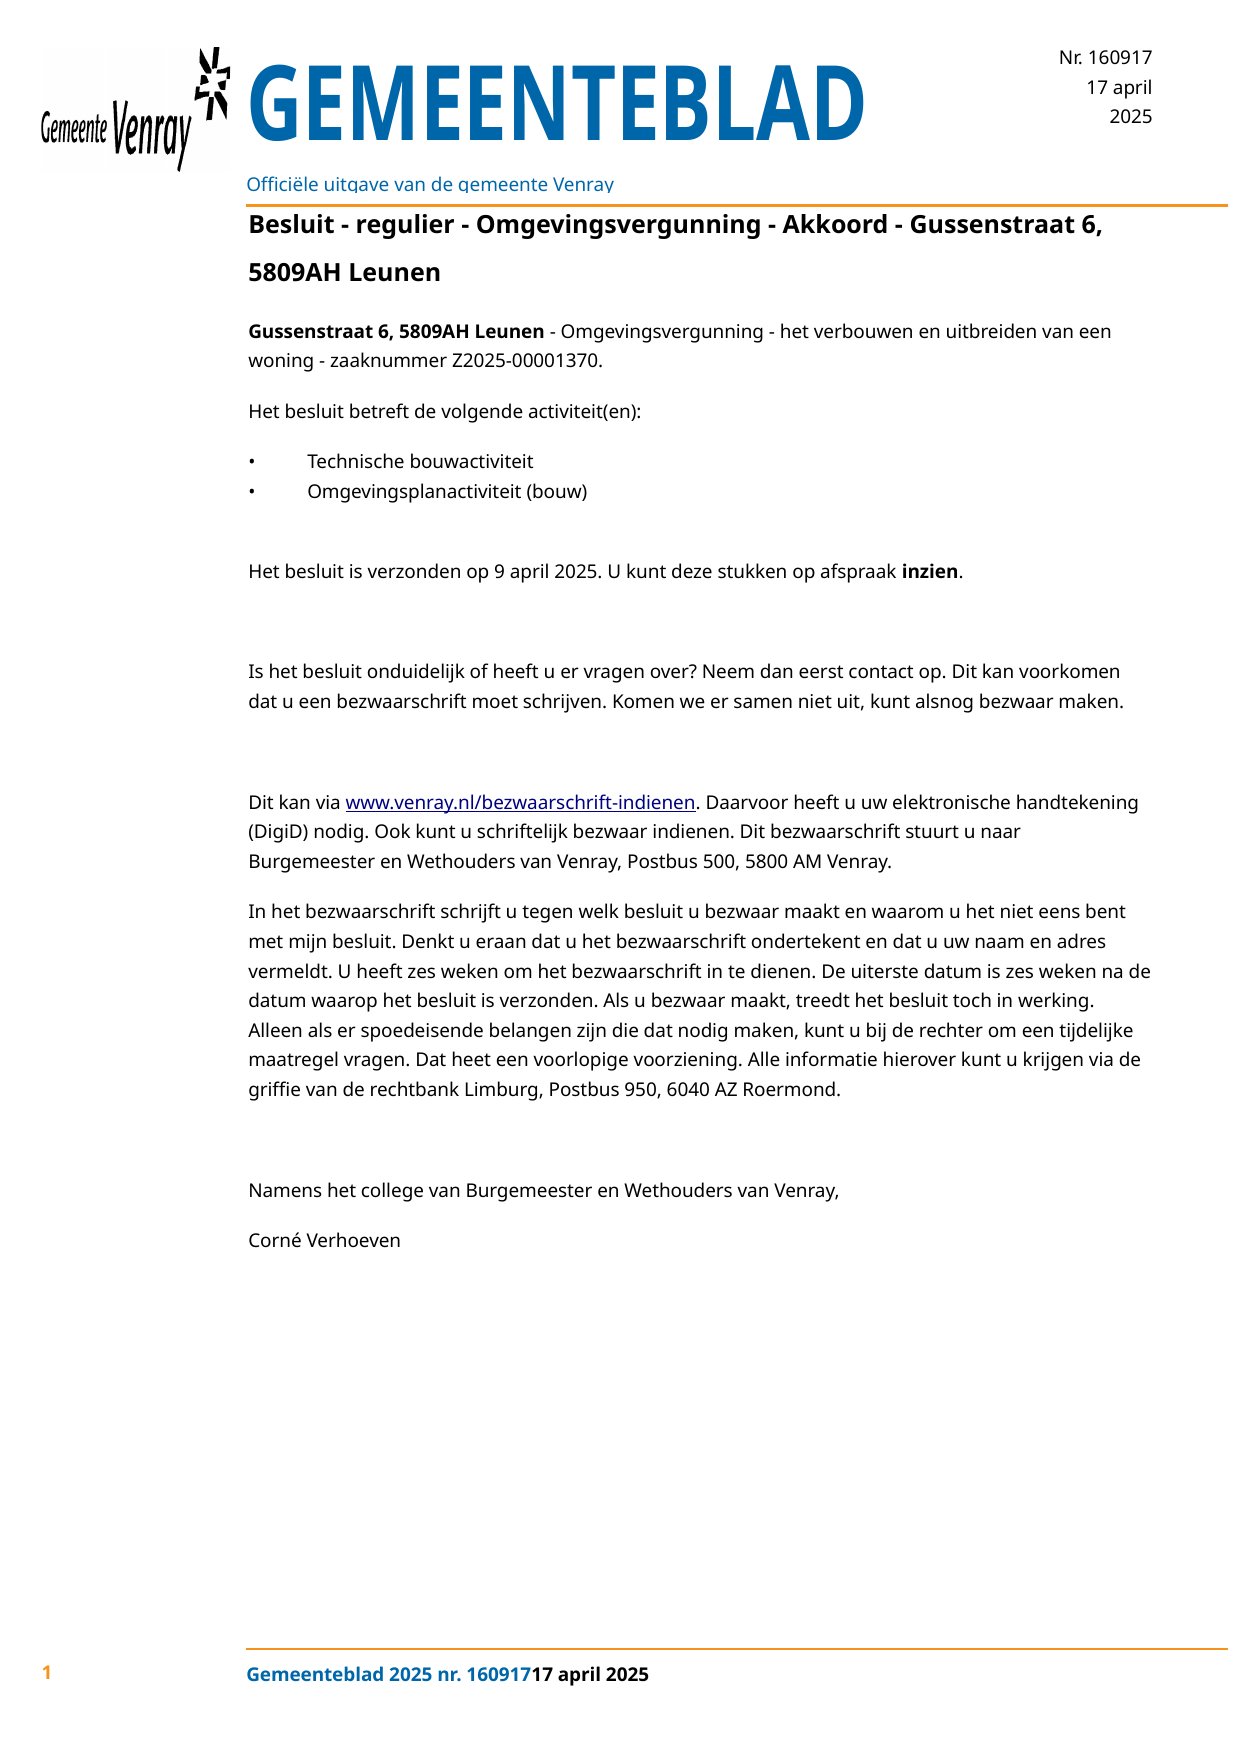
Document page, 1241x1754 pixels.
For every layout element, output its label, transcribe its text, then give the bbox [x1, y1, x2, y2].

text Is het besluit onduidelijk of heeft u er vragen over? Neem dan eerst contact op. Dit kan voorkomen dat u een bezwaarschrift moet schrijven. Komen we er samen niet uit, kunt alsnog bezwaar maken. [248, 659, 1152, 714]
text Het besluit is verzonden op 9 april 2025. U kunt deze stukken op afspraak inzien. [248, 558, 1152, 584]
list Omgevingsplanactiviteit (bouw) [248, 478, 1152, 504]
text Namens het college van Burgemeester en Wethouders van Venray, [248, 1177, 1152, 1203]
text Dit kan via www.venray.nl/bezwaarschrift-indienen. Daarvoor heeft u uw elektronische handtekening (DigiD) nodig. Ook kunt u schriftelijk bezwaar indienen. Dit bezwaarschrift stuurt u naar Burgemeester en Wethouders van Venray, Postbus 500, 5800 AM Venray. [248, 789, 1152, 874]
picture [41, 47, 231, 172]
text Besluit - regulier - Omgevingsvergunning - Akkoord - Gussenstraat 6, 5809AH Leunen [248, 207, 1152, 288]
text Het besluit betreft de volgende activiteit(en): [248, 398, 1152, 424]
text In het bezwaarschrift schrijft u tegen welk besluit u bezwaar maakt en waarom u het niet eens bent met mijn besluit. Denkt u eraan dat u het bezwaarschrift ondertekent en dat u uw naam en adres vermeldt. U heeft zes weken om het bezwaarschrift in te dienen. De uiterste datum is zes weken na de datum waarop het besluit is verzonden. Als u bezwaar maakt, treedt het besluit toch in werking. Alleen als er spoedeisende belangen zijn die dat nodig maken, kunt u bij de rechter om een tijdelijke maatregel vragen. Dat heet een voorlopige voorziening. Alle informatie hierover kunt u krijgen via de griffie van de rechtbank Limburg, Postbus 950, 6040 AZ Roermond. [248, 899, 1152, 1102]
text Corné Verhoeven [248, 1227, 1152, 1253]
list Technische bouwactiviteit [248, 448, 1152, 474]
text Gussenstraat 6, 5809AH Leunen - Omgevingsvergunning - het verbouwen en uitbreiden van een woning - zaaknummer Z2025-00001370. [248, 318, 1152, 373]
